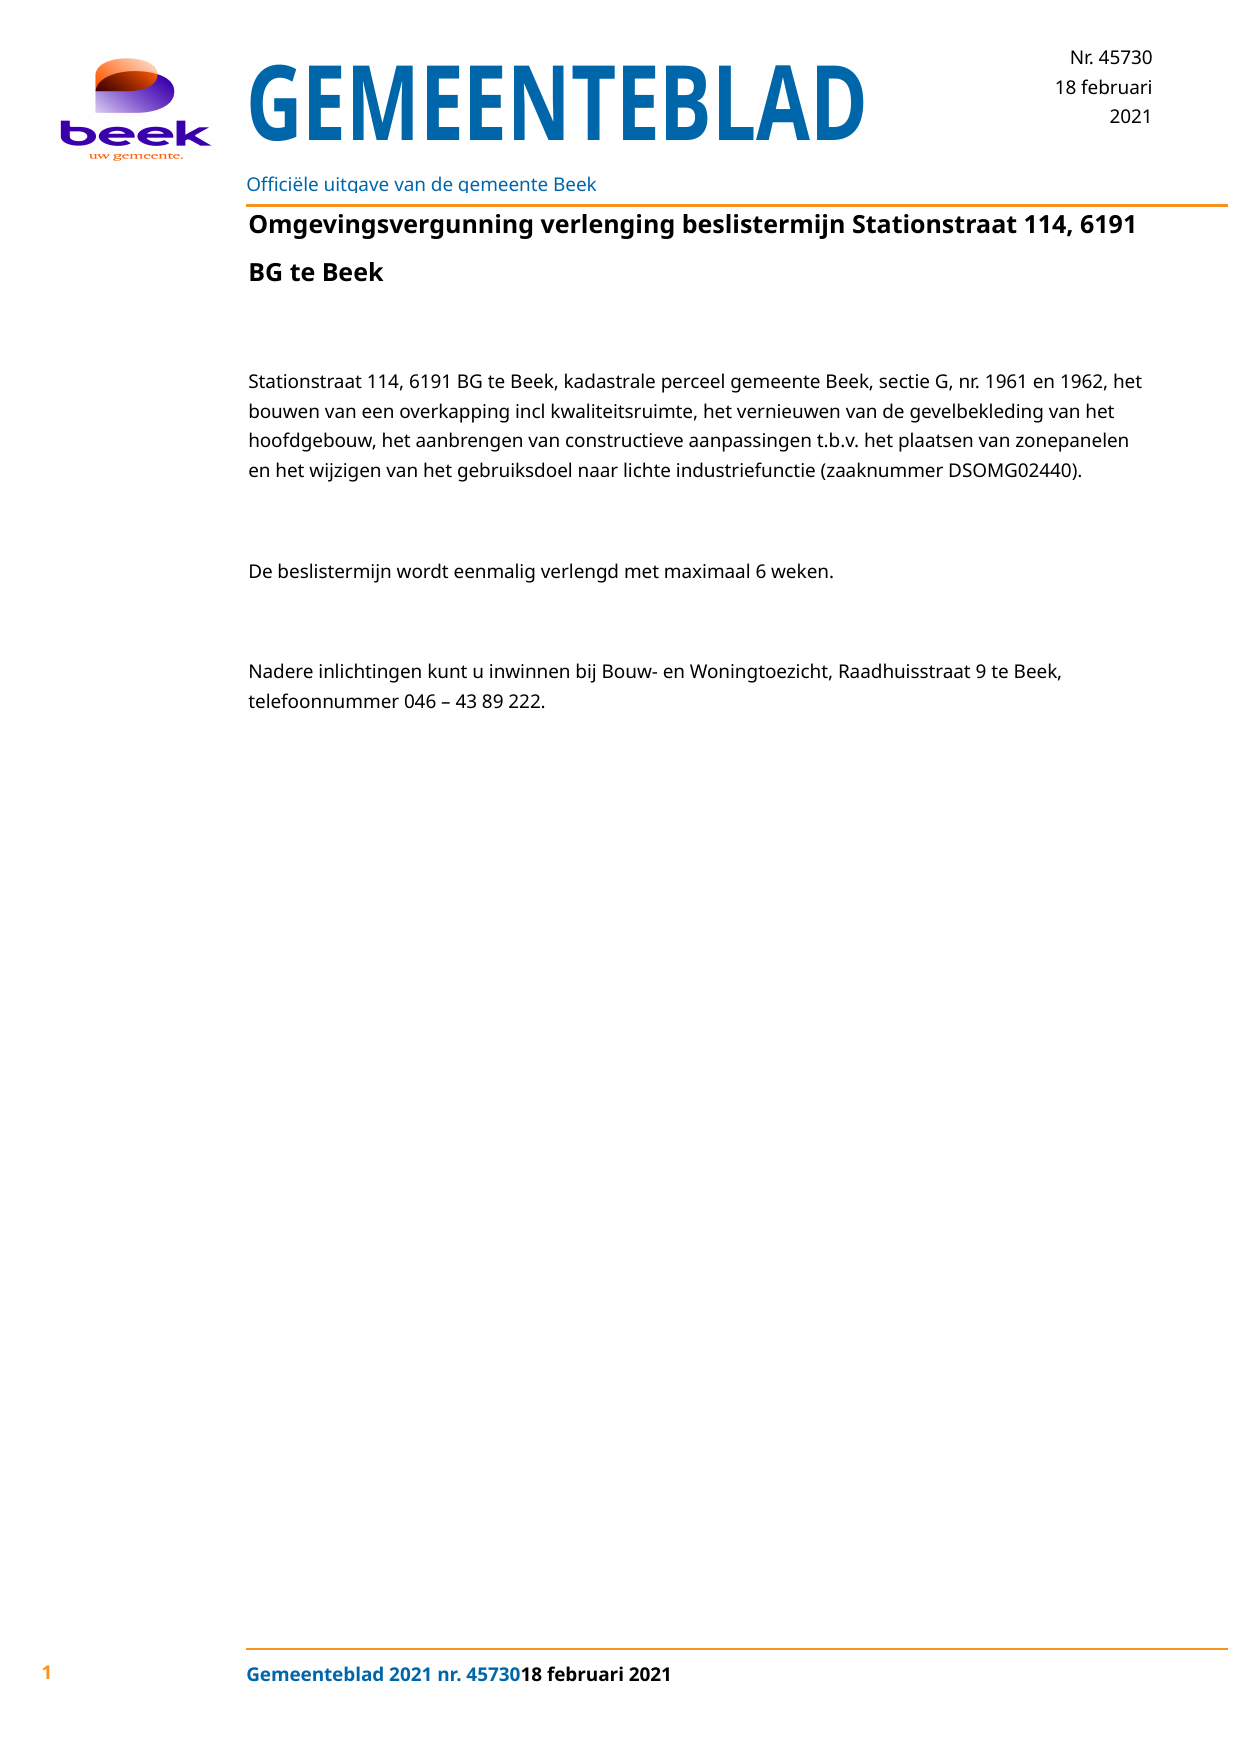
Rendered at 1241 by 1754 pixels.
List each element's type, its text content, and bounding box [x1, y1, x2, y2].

text Omgevingsvergunning verlenging beslistermijn Stationstraat 114, 6191 BG te Beek [248, 207, 1152, 288]
text De beslistermijn wordt eenmalig verlengd met maximaal 6 weken. [248, 558, 1152, 584]
text Stationstraat 114, 6191 BG te Beek, kadastrale perceel gemeente Beek, sectie G, nr. 1961 en 1962, het bouwen van een overkapping incl kwaliteitsruimte, het vernieuwen van de gevelbekleding van het hoofdgebouw, het aanbrengen van constructieve aanpassingen t.b.v. het plaatsen van zonepanelen en het wijzigen van het gebruiksdoel naar lichte industriefunctie (zaaknummer DSOMG02440). [248, 368, 1152, 483]
picture [41, 47, 231, 172]
text Nadere inlichtingen kunt u inwinnen bij Bouw- en Woningtoezicht, Raadhuisstraat 9 te Beek, telefoonnummer 046 – 43 89 222. [248, 659, 1152, 714]
